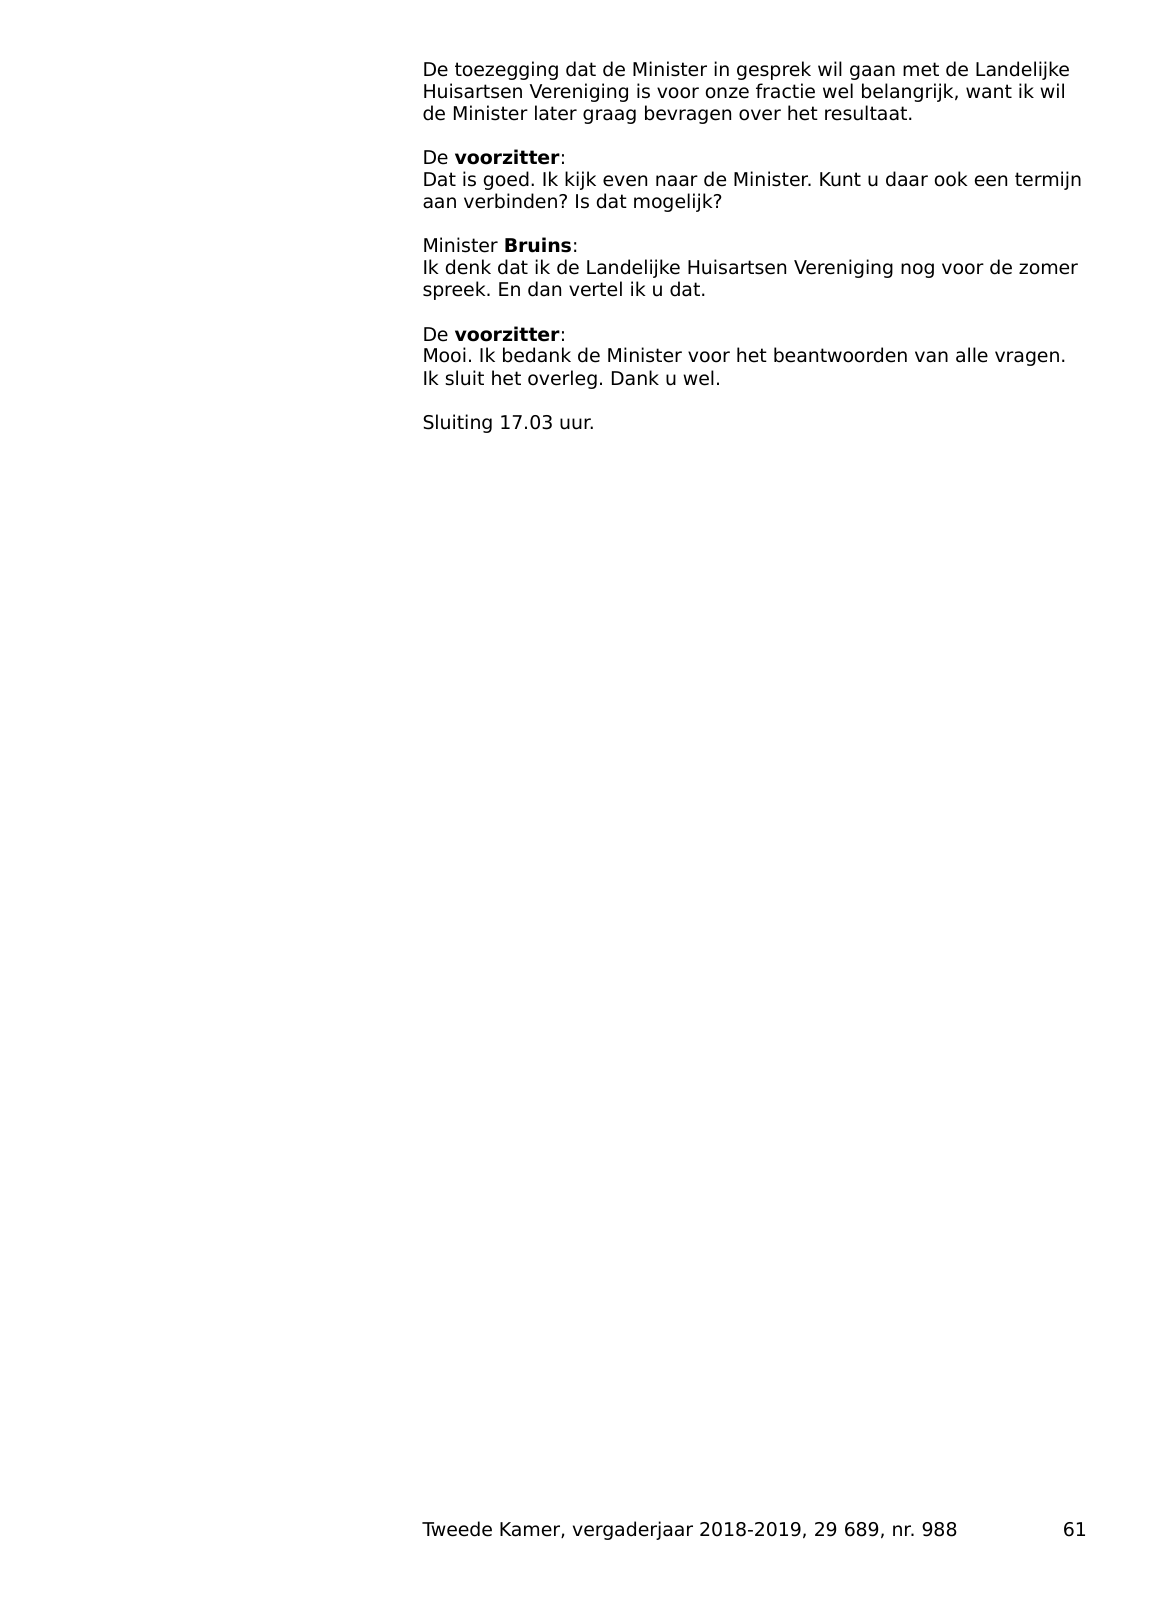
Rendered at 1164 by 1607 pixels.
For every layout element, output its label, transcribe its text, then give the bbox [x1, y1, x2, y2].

text Minister Bruins: [422, 235, 1087, 257]
text De voorzitter: [422, 323, 1087, 345]
text De voorzitter: [422, 147, 1087, 169]
text Mooi. Ik bedank de Minister voor het beantwoorden van alle vragen. Ik sluit het overleg. Dank u wel. [422, 345, 1087, 389]
text Dat is goed. Ik kijk even naar de Minister. Kunt u daar ook een termijn aan verbinden? Is dat mogelijk? [422, 169, 1087, 213]
text Ik denk dat ik de Landelijke Huisartsen Vereniging nog voor de zomer spreek. En dan vertel ik u dat. [422, 257, 1087, 301]
text De toezegging dat de Minister in gesprek wil gaan met de Landelijke Huisartsen Vereniging is voor onze fractie wel belangrijk, want ik wil de Minister later graag bevragen over het resultaat. [422, 59, 1087, 125]
text Sluiting 17.03 uur. [422, 412, 1087, 433]
